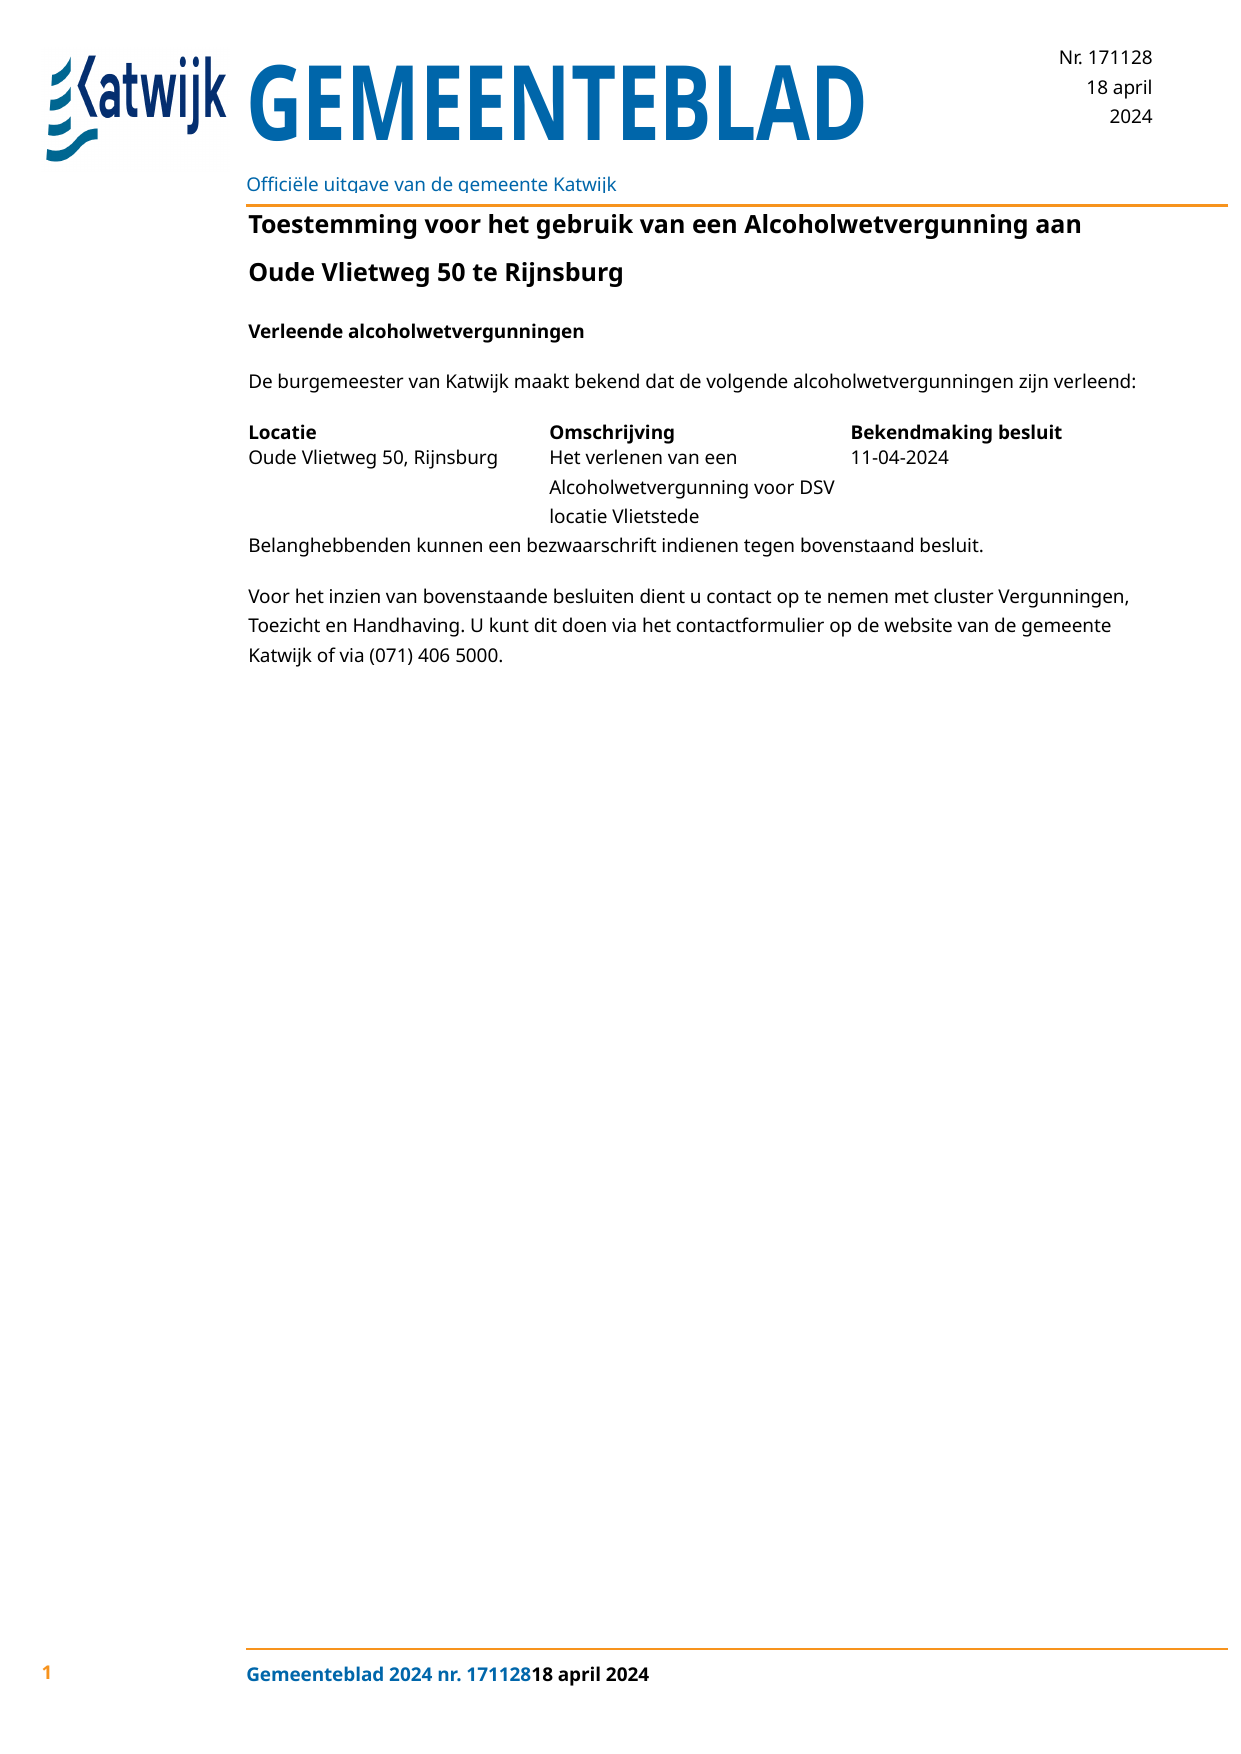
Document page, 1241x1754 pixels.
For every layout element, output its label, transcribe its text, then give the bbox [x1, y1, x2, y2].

text Toestemming voor het gebruik van een Alcoholwetvergunning aan Oude Vlietweg 50 te Rijnsburg [248, 207, 1152, 288]
text Verleende alcoholwetvergunningen [248, 318, 1152, 344]
picture [41, 47, 231, 172]
table_cell Oude Vlietweg 50, Rijnsburg [248, 445, 549, 529]
text Belanghebbenden kunnen een bezwaarschrift indienen tegen bovenstaand besluit. [248, 533, 1152, 558]
table_header Bekendmaking besluit [850, 419, 1152, 444]
table_cell 11-04-2024 [850, 445, 1152, 529]
text De burgemeester van Katwijk maakt bekend dat de volgende alcoholwetvergunningen zijn verleend: [248, 368, 1152, 394]
table_header Locatie [248, 419, 549, 444]
text Voor het inzien van bovenstaande besluiten dient u contact op te nemen met cluster Vergunningen, Toezicht en Handhaving. U kunt dit doen via het contactformulier op de website van de gemeente Katwijk of via (071) 406 5000. [248, 583, 1152, 668]
table_header Omschrijving [549, 419, 850, 444]
table_cell Het verlenen van een Alcoholwetvergunning voor DSV locatie Vlietstede [549, 445, 850, 529]
